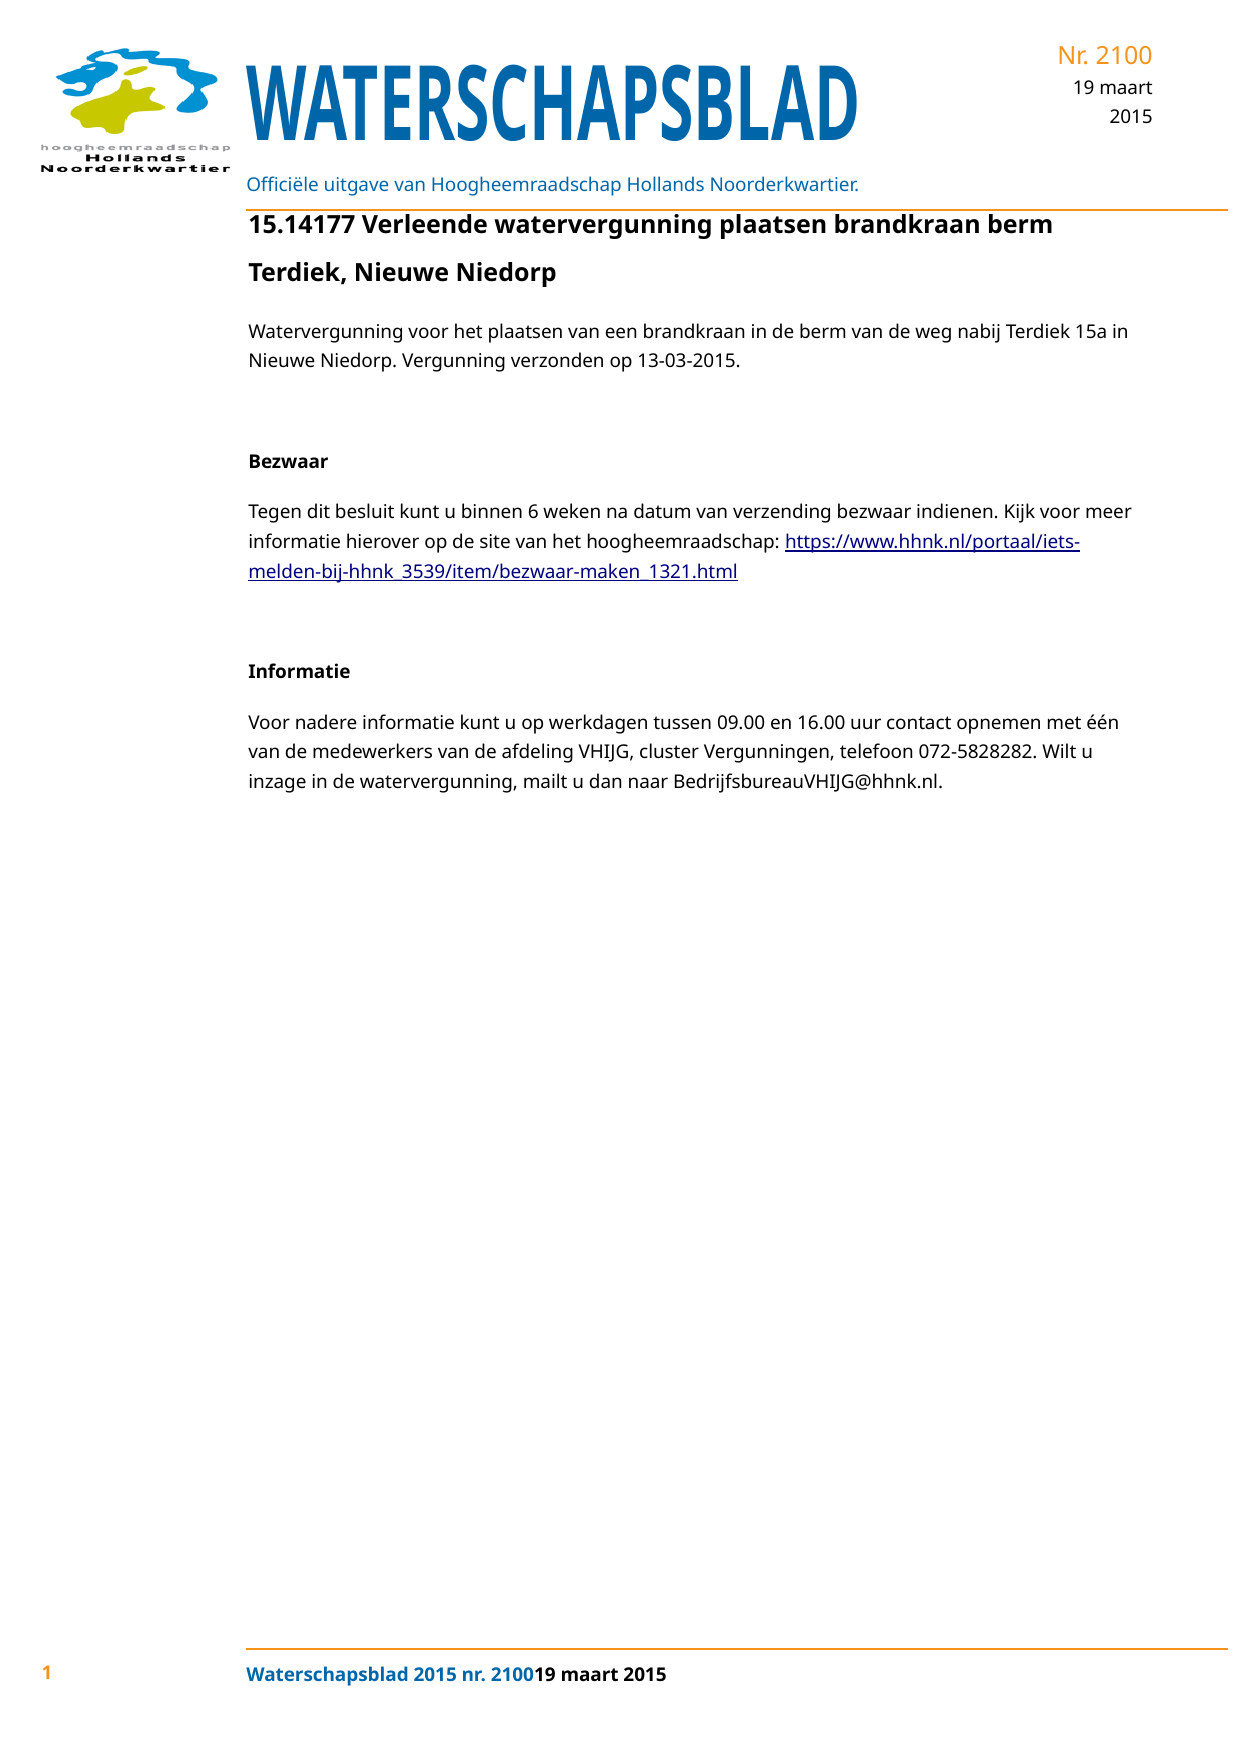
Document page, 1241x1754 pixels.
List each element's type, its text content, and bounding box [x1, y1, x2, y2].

text 15.14177 Verleende watervergunning plaatsen brandkraan berm Terdiek, Nieuwe Niedorp [248, 211, 1152, 288]
text Informatie [248, 659, 1152, 684]
text Voor nadere informatie kunt u op werkdagen tussen 09.00 en 16.00 uur contact opnemen met één van de medewerkers van de afdeling VHIJG, cluster Vergunningen, telefoon 072-5828282. Wilt u inzage in de watervergunning, mailt u dan naar BedrijfsbureauVHIJG@hhnk.nl. [248, 709, 1152, 794]
text Tegen dit besluit kunt u binnen 6 weken na datum van verzending bezwaar indienen. Kijk voor meer informatie hierover op de site van het hoogheemraadschap: https://www.hhnk.nl/portaal/iets-melden-bij-hhnk_3539/item/bezwaar-maken_1321.html [248, 499, 1152, 584]
picture [41, 47, 231, 172]
text Bezwaar [248, 448, 1152, 474]
text Watervergunning voor het plaatsen van een brandkraan in de berm van de weg nabij Terdiek 15a in Nieuwe Niedorp. Vergunning verzonden op 13-03-2015. [248, 318, 1152, 373]
